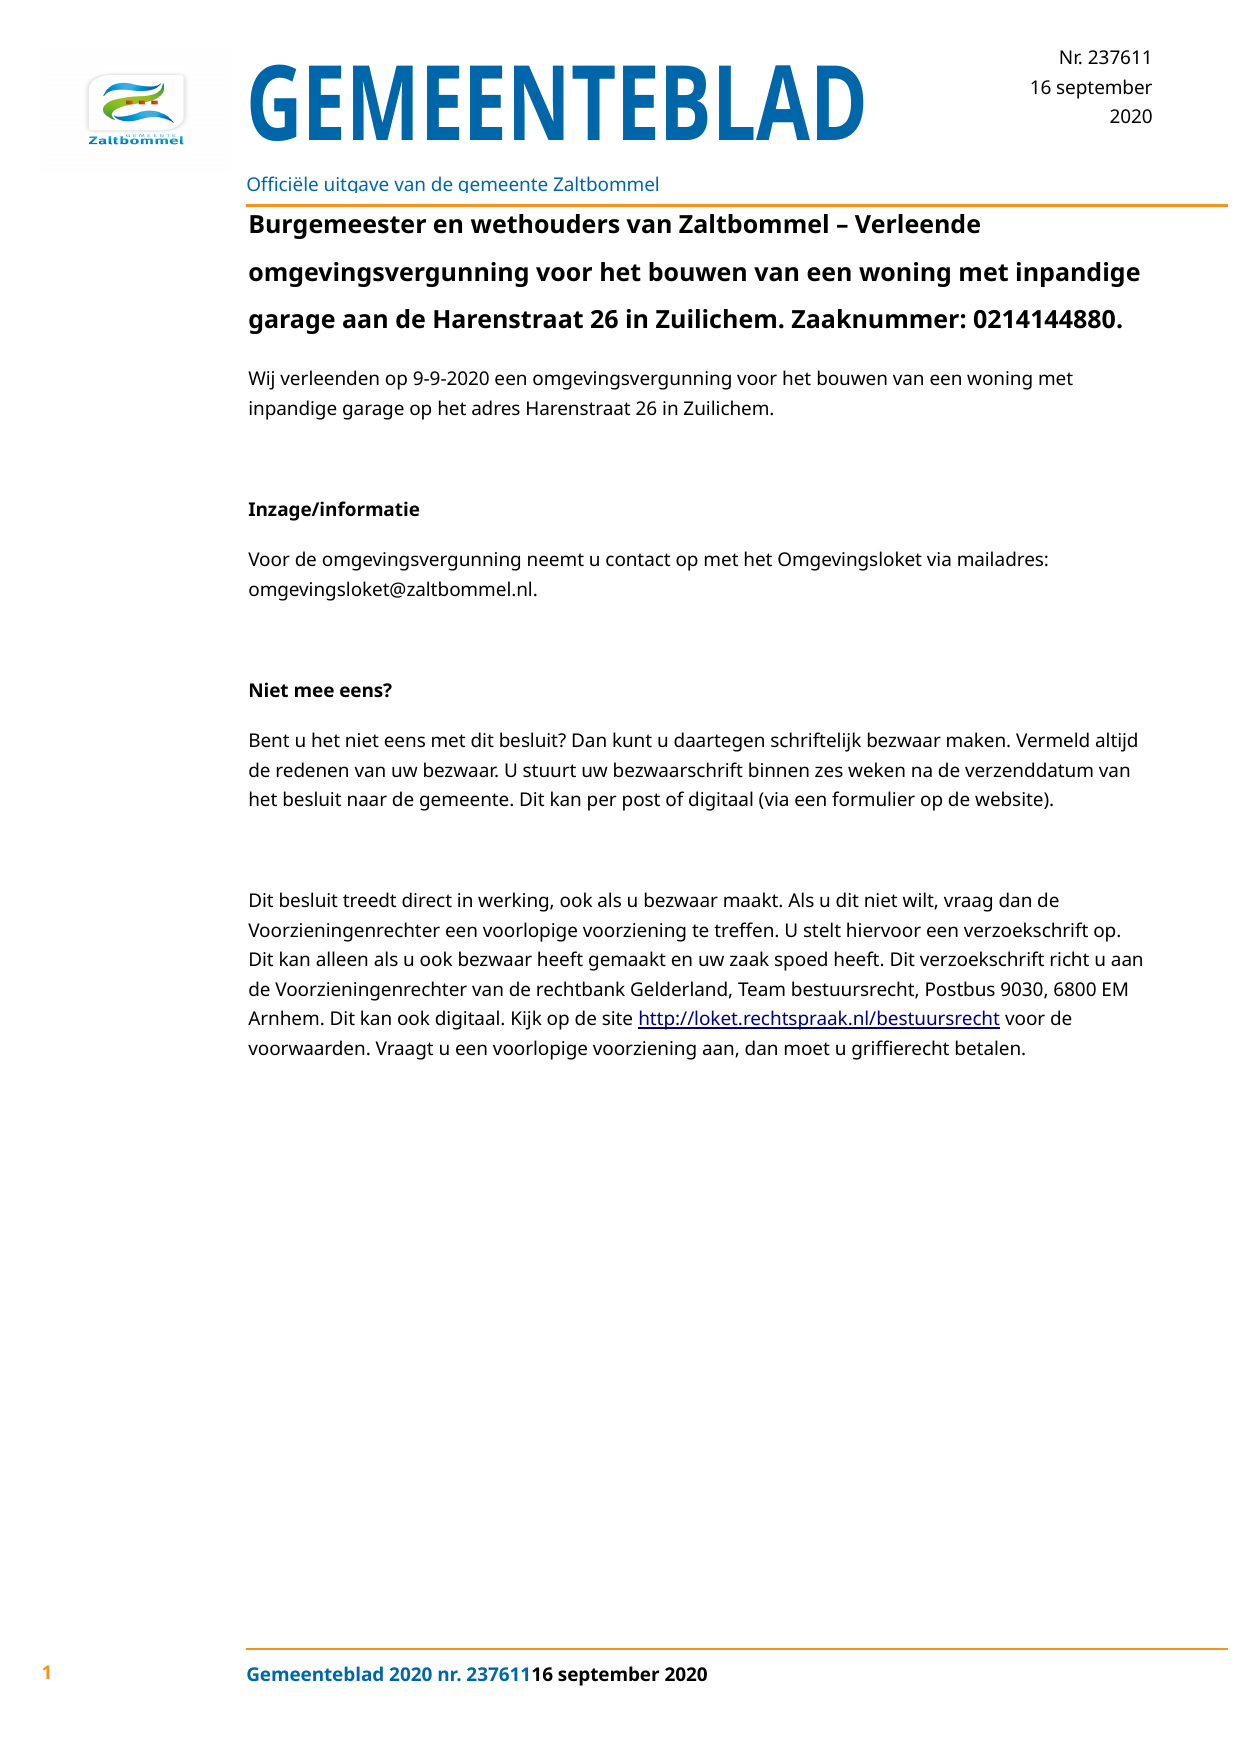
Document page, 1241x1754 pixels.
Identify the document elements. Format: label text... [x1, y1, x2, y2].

text Voor de omgevingsvergunning neemt u contact op met het Omgevingsloket via mailadres: omgevingsloket@zaltbommel.nl. [248, 546, 1152, 602]
text Bent u het niet eens met dit besluit? Dan kunt u daartegen schriftelijk bezwaar maken. Vermeld altijd de redenen van uw bezwaar. U stuurt uw bezwaarschrift binnen zes weken na de verzenddatum van het besluit naar de gemeente. Dit kan per post of digitaal (via een formulier op de website). [248, 727, 1152, 812]
picture [41, 47, 231, 172]
text Niet mee eens? [248, 677, 1152, 702]
text Inzage/informatie [248, 496, 1152, 522]
text Burgemeester en wethouders van Zaltbommel – Verleende omgevingsvergunning voor het bouwen van een woning met inpandige garage aan de Harenstraat 26 in Zuilichem. Zaaknummer: 0214144880. [248, 207, 1152, 336]
text Dit besluit treedt direct in werking, ook als u bezwaar maakt. Als u dit niet wilt, vraag dan de Voorzieningenrechter een voorlopige voorziening te treffen. U stelt hiervoor een verzoekschrift op. Dit kan alleen als u ook bezwaar heeft gemaakt en uw zaak spoed heeft. Dit verzoekschrift richt u aan de Voorzieningenrechter van de rechtbank Gelderland, Team bestuursrecht, Postbus 9030, 6800 EM Arnhem. Dit kan ook digitaal. Kijk op de site http://loket.rechtspraak.nl/bestuursrecht voor de voorwaarden. Vraagt u een voorlopige voorziening aan, dan moet u griffierecht betalen. [248, 887, 1152, 1061]
text Wij verleenden op 9-9-2020 een omgevingsvergunning voor het bouwen van een woning met inpandige garage op het adres Harenstraat 26 in Zuilichem. [248, 366, 1152, 421]
